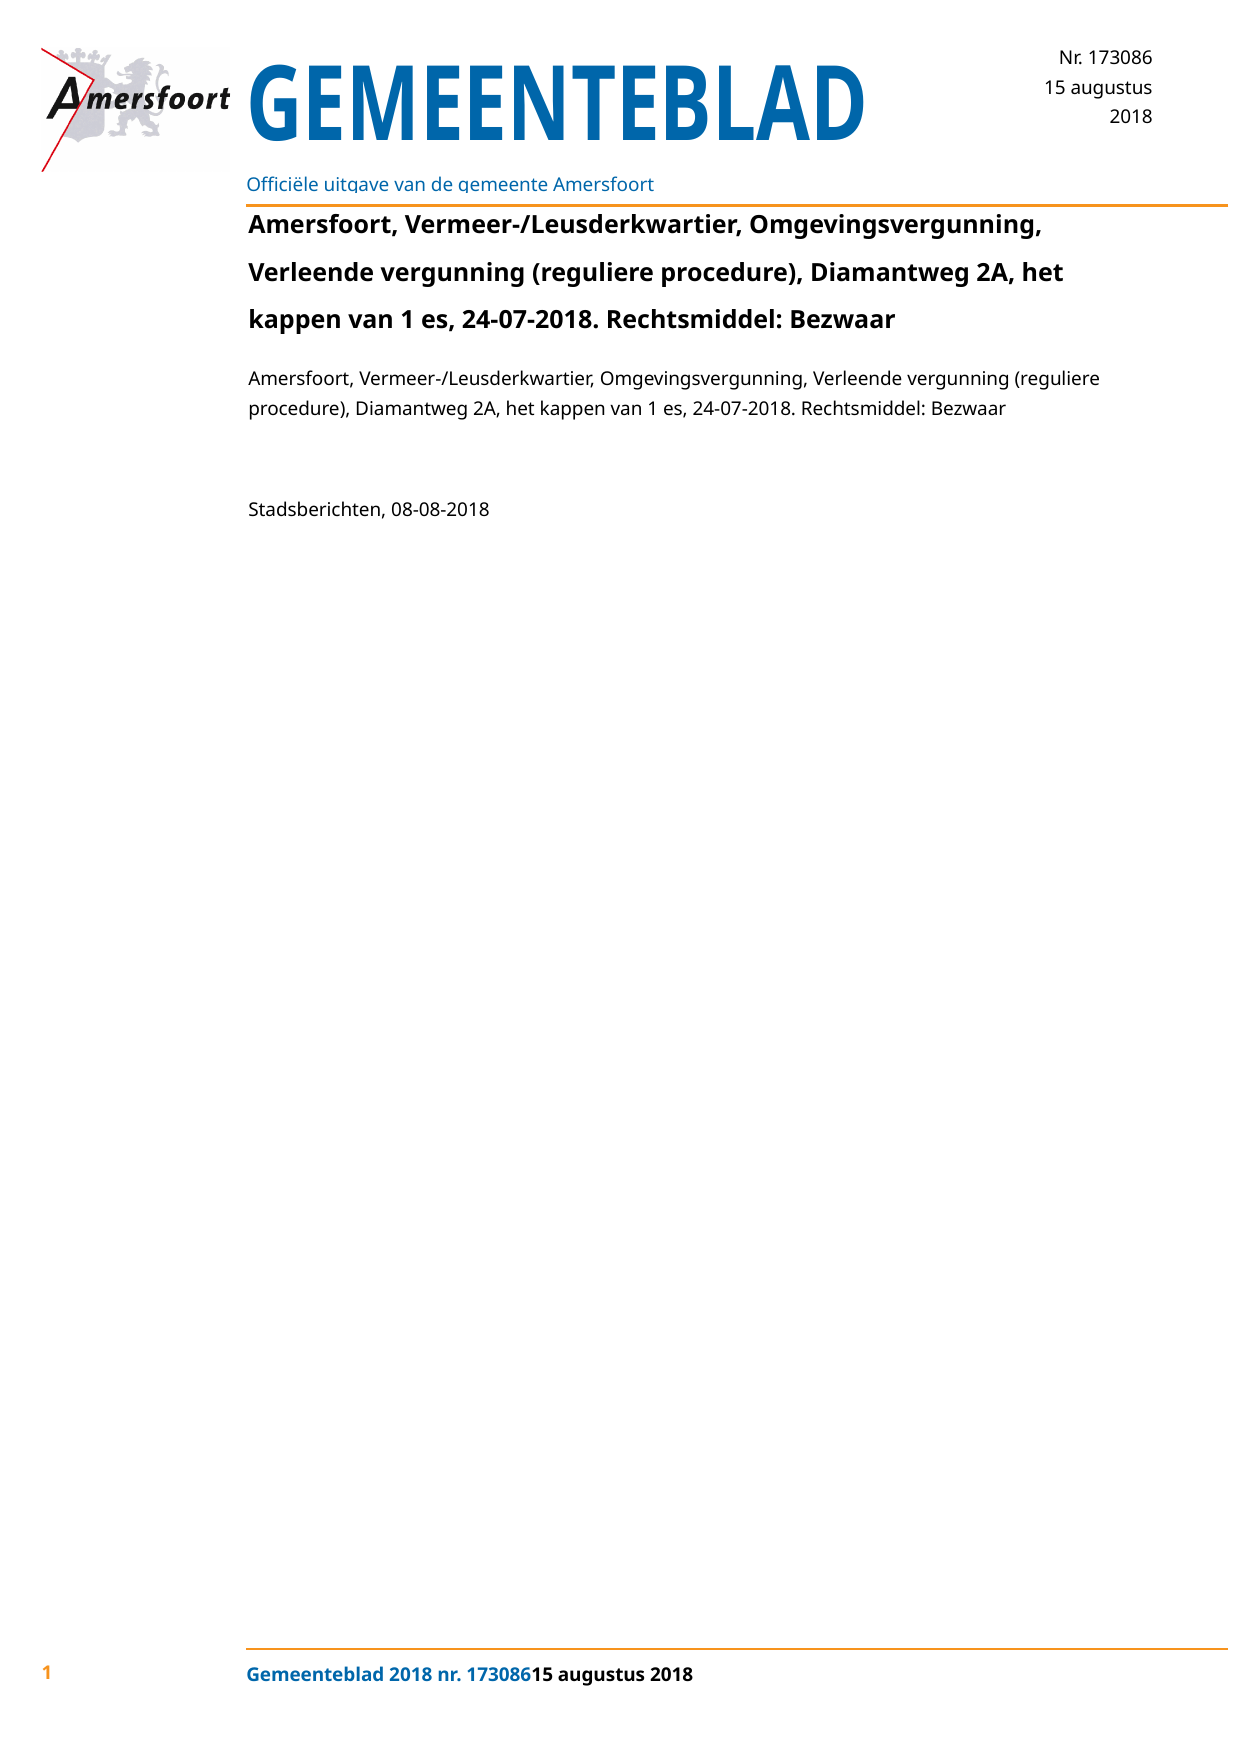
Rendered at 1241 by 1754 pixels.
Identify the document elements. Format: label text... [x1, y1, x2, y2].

text Stadsberichten, 08-08-2018 [248, 496, 1152, 522]
text Amersfoort, Vermeer-/Leusderkwartier, Omgevingsvergunning, Verleende vergunning (reguliere procedure), Diamantweg 2A, het kappen van 1 es, 24-07-2018. Rechtsmiddel: Bezwaar [248, 366, 1152, 421]
picture [41, 47, 231, 172]
text Amersfoort, Vermeer-/Leusderkwartier, Omgevingsvergunning, Verleende vergunning (reguliere procedure), Diamantweg 2A, het kappen van 1 es, 24-07-2018. Rechtsmiddel: Bezwaar [248, 207, 1152, 336]
